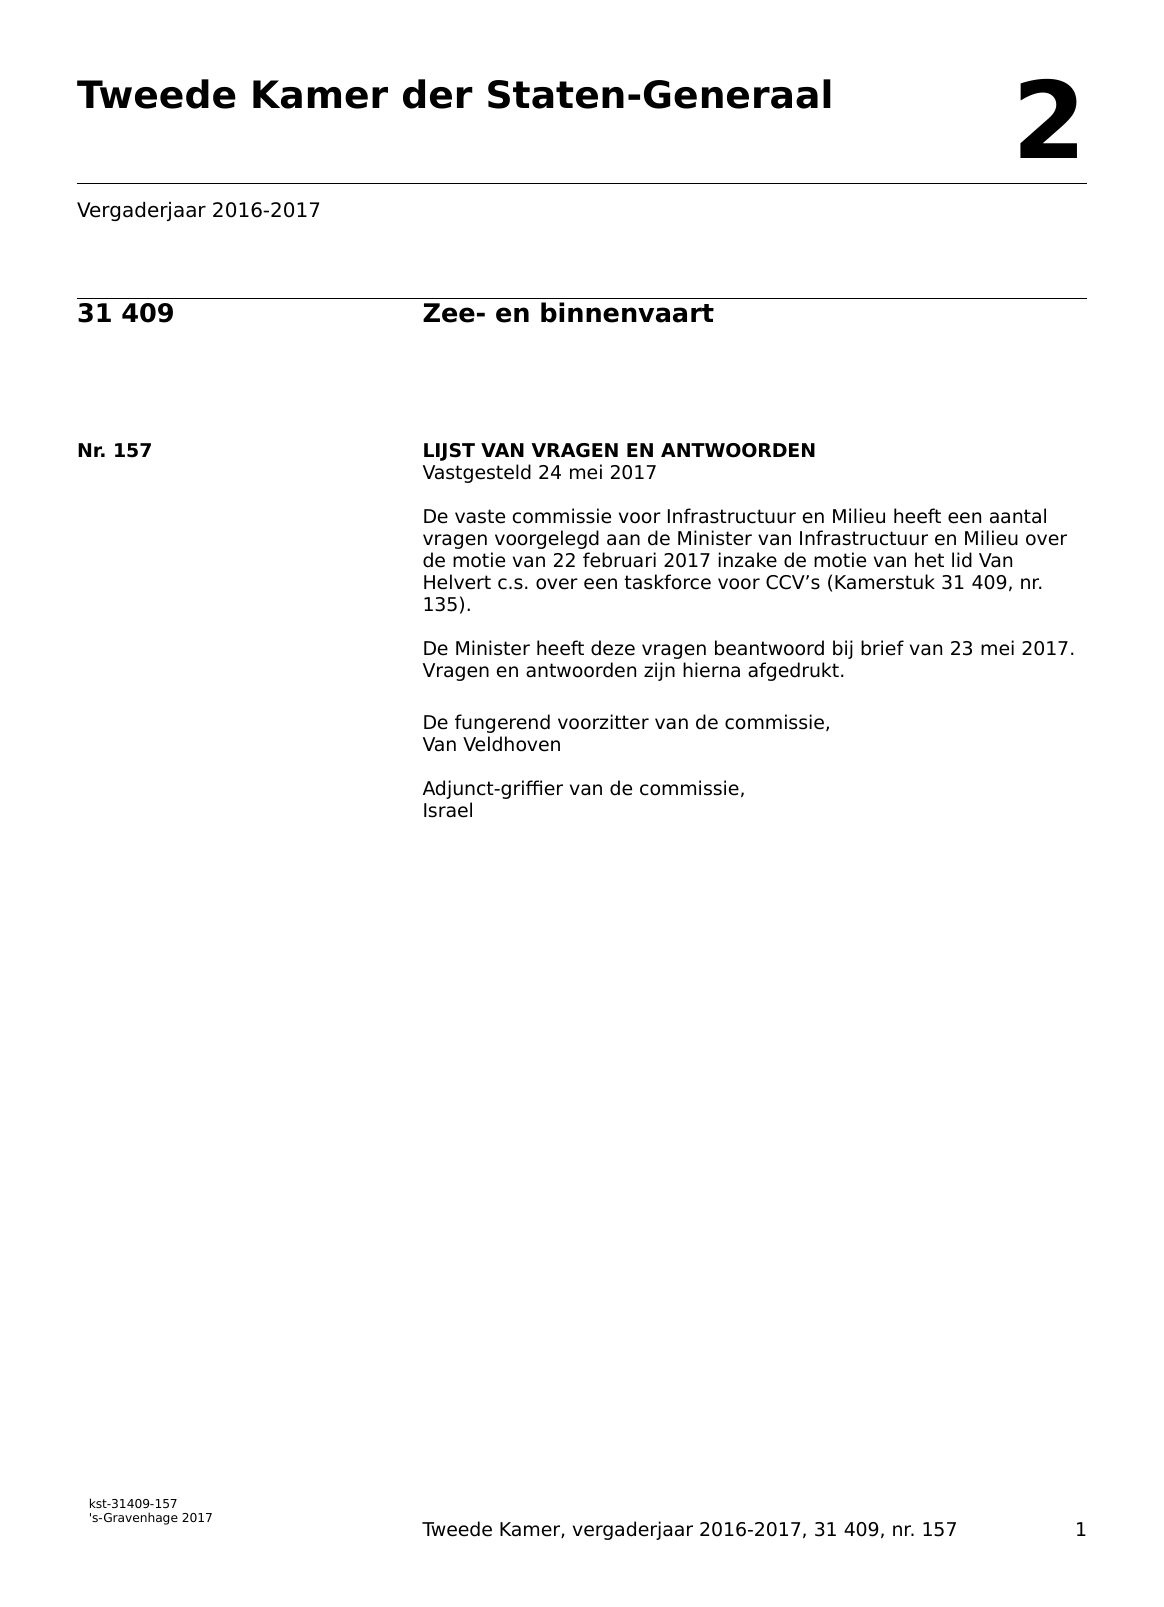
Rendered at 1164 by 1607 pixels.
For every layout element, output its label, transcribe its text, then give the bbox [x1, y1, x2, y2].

text De fungerend voorzitter van de commissie, Van Veldhoven [422, 712, 1087, 756]
table_cell Vergaderjaar 2016-2017 [77, 184, 1087, 298]
table_header 2 [886, 59, 1087, 183]
text De Minister heeft deze vragen beantwoord bij brief van 23 mei 2017. Vragen en antwoorden zijn hierna afgedrukt. [422, 638, 1087, 682]
subtitle Nr. 157 LIJST VAN VRAGEN EN ANTWOORDEN [77, 440, 1087, 462]
table_header Tweede Kamer der Staten-Generaal [77, 59, 886, 183]
text kst-31409-157 [88, 1497, 323, 1511]
text 's-Gravenhage 2017 [88, 1511, 323, 1525]
text De vaste commissie voor Infrastructuur en Milieu heeft een aantal vragen voorgelegd aan de Minister van Infrastructuur en Milieu over de motie van 22 februari 2017 inzake de motie van het lid Van Helvert c.s. over een taskforce voor CCV’s (Kamerstuk 31 409, nr. 135). [422, 506, 1087, 616]
subtitle 31 409 Zee- en binnenvaart [77, 299, 1087, 329]
text Vastgesteld 24 mei 2017 [422, 462, 1087, 484]
text Adjunct-griffier van de commissie, Israel [422, 778, 1087, 822]
